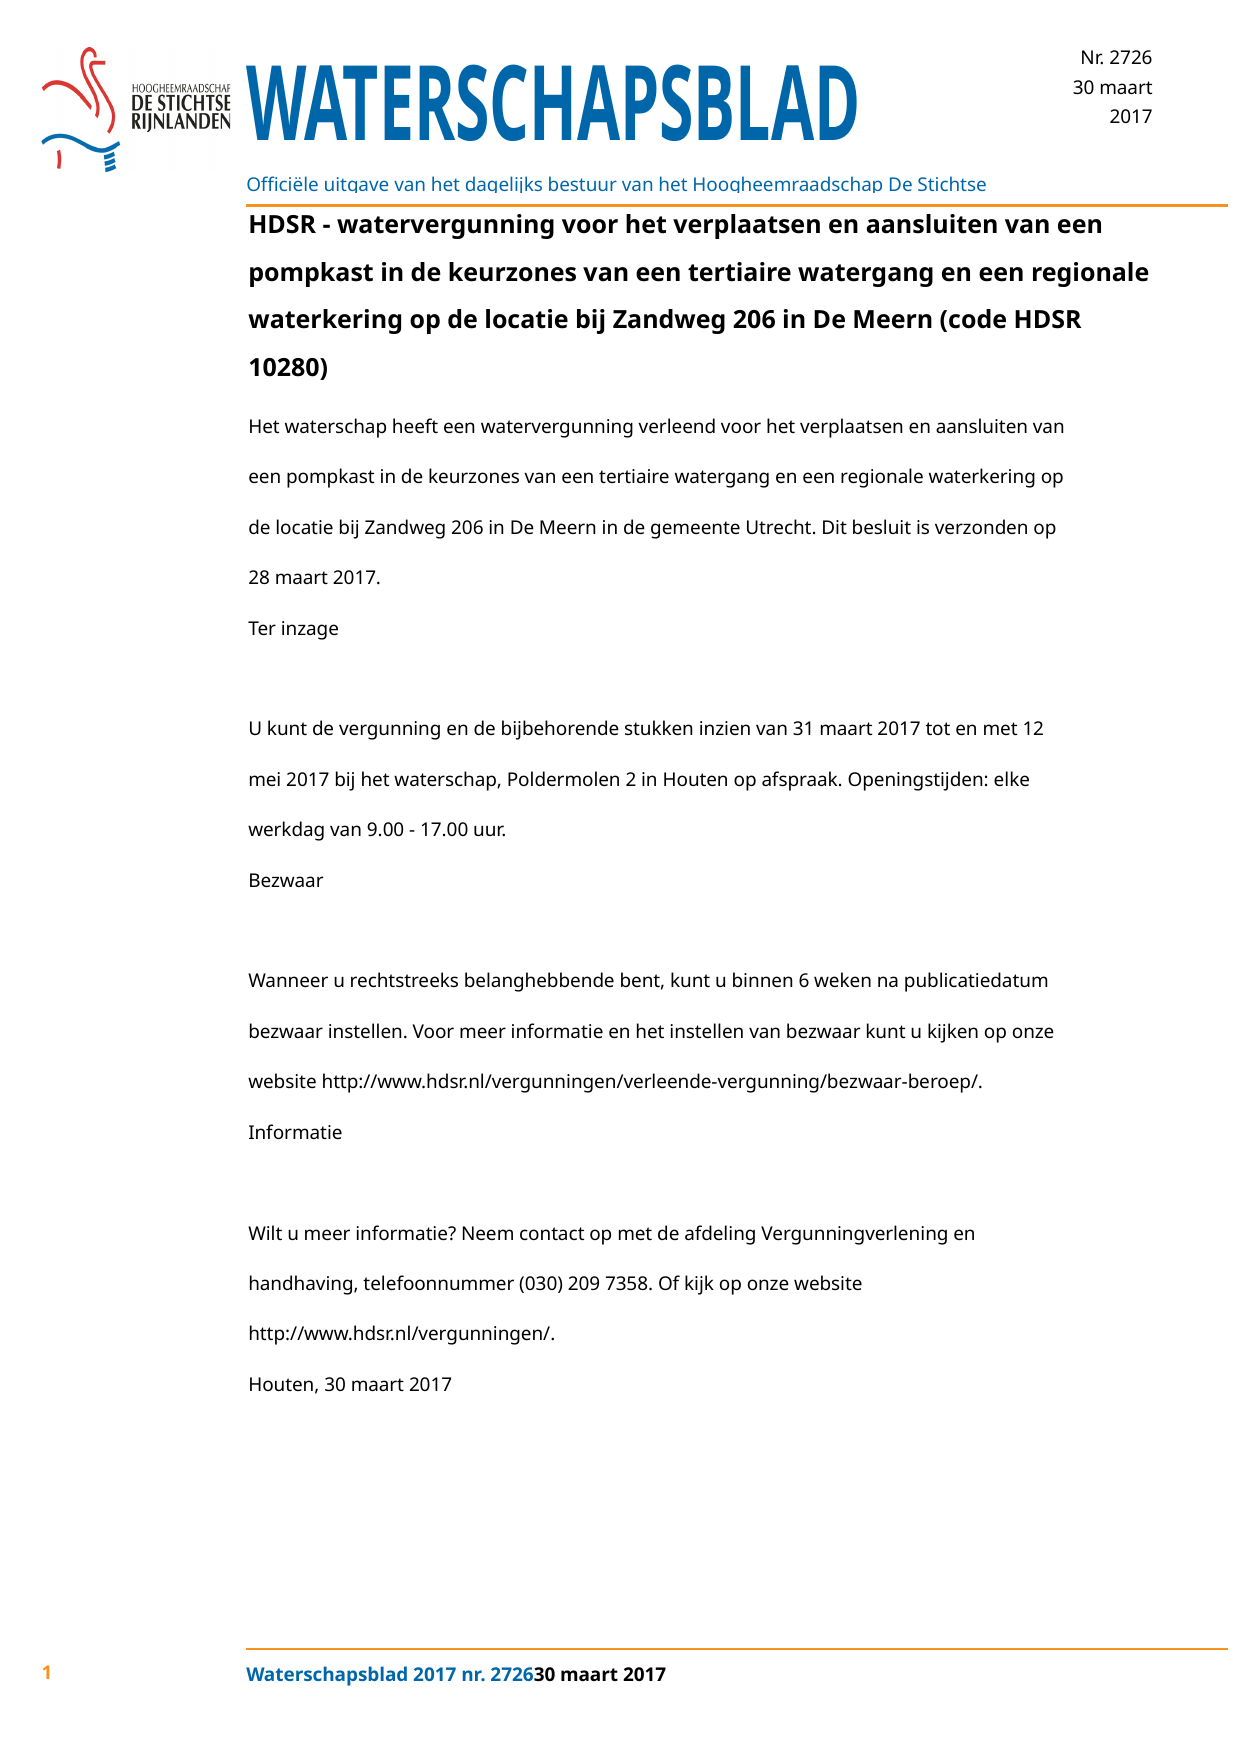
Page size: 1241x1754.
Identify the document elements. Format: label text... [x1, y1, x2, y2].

text Bezwaar [248, 867, 1152, 893]
text U kunt de vergunning en de bijbehorende stukken inzien van 31 maart 2017 tot en met 12 [248, 716, 1152, 741]
text de locatie bij Zandweg 206 in De Meern in de gemeente Utrecht. Dit besluit is verzonden op [248, 514, 1152, 540]
text http://www.hdsr.nl/vergunningen/. [248, 1321, 1152, 1346]
text handhaving, telefoonnummer (030) 209 7358. Of kijk op onze website [248, 1270, 1152, 1296]
text Informatie [248, 1119, 1152, 1145]
text werkdag van 9.00 - 17.00 uur. [248, 816, 1152, 842]
text bezwaar instellen. Voor meer informatie en het instellen van bezwaar kunt u kijken op onze [248, 1018, 1152, 1044]
text mei 2017 bij het waterschap, Poldermolen 2 in Houten op afspraak. Openingstijden: elke [248, 766, 1152, 792]
text HDSR - watervergunning voor het verplaatsen en aansluiten van een pompkast in de keurzones van een tertiaire watergang en een regionale waterkering op de locatie bij Zandweg 206 in De Meern (code HDSR 10280) [248, 207, 1152, 384]
text Het waterschap heeft een watervergunning verleend voor het verplaatsen en aansluiten van [248, 413, 1152, 439]
text Houten, 30 maart 2017 [248, 1371, 1152, 1397]
text Ter inzage [248, 615, 1152, 641]
text 28 maart 2017. [248, 564, 1152, 590]
text website http://www.hdsr.nl/vergunningen/verleende-vergunning/bezwaar-beroep/. [248, 1068, 1152, 1094]
text Wanneer u rechtstreeks belanghebbende bent, kunt u binnen 6 weken na publicatiedatum [248, 968, 1152, 993]
text een pompkast in de keurzones van een tertiaire watergang en een regionale waterkering op [248, 463, 1152, 489]
text Wilt u meer informatie? Neem contact op met de afdeling Vergunningverlening en [248, 1220, 1152, 1246]
picture [41, 47, 231, 172]
